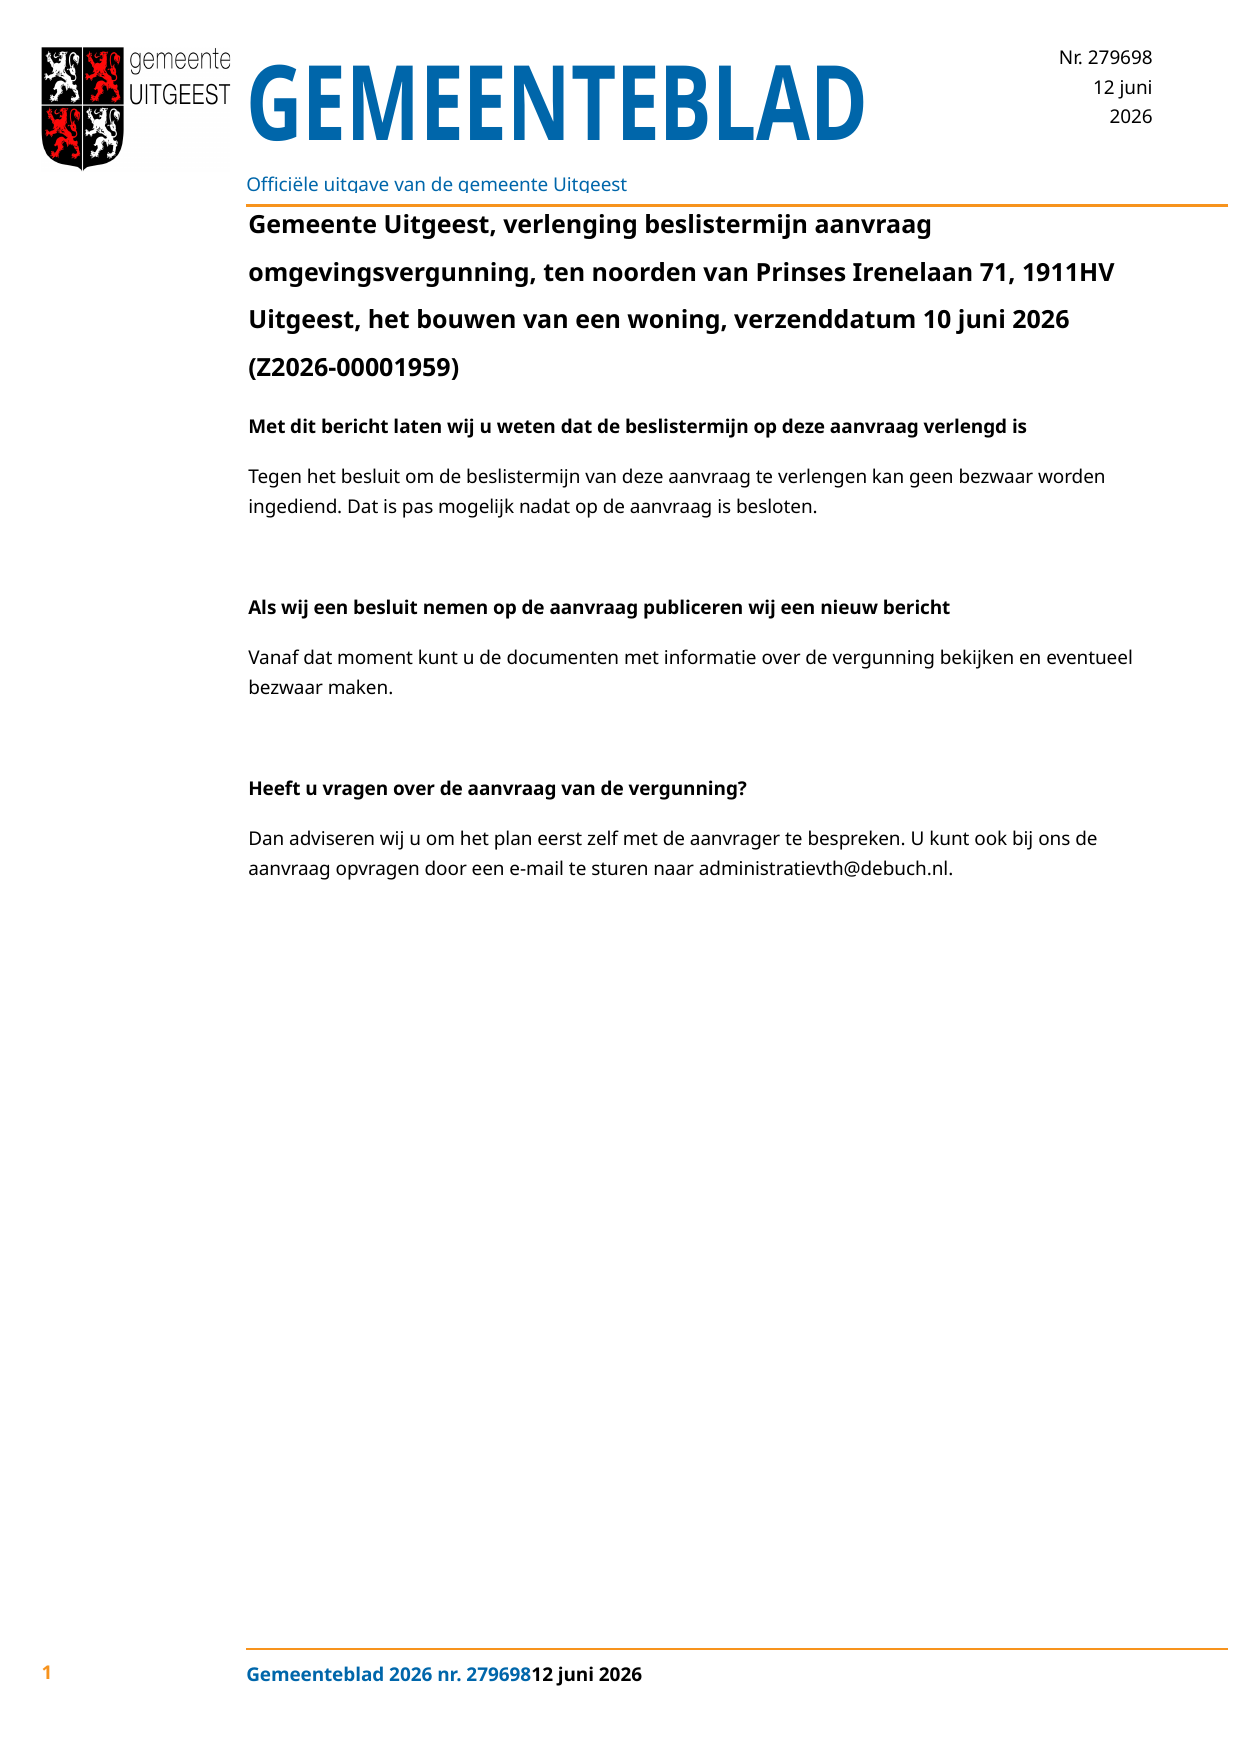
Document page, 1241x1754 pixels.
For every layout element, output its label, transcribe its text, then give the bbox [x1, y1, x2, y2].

text Vanaf dat moment kunt u de documenten met informatie over de vergunning bekijken en eventueel bezwaar maken. [248, 644, 1152, 700]
text Als wij een besluit nemen op de aanvraag publiceren wij een nieuw bericht [248, 594, 1152, 620]
text Dan adviseren wij u om het plan eerst zelf met de aanvrager te bespreken. U kunt ook bij ons de aanvraag opvragen door een e-mail te sturen naar administratievth@debuch.nl. [248, 825, 1152, 881]
text Gemeente Uitgeest, verlenging beslistermijn aanvraag omgevingsvergunning, ten noorden van Prinses Irenelaan 71, 1911HV Uitgeest, het bouwen van een woning, verzenddatum 10 juni 2026 (Z2026-00001959) [248, 207, 1152, 384]
text Met dit bericht laten wij u weten dat de beslistermijn op deze aanvraag verlengd is [248, 413, 1152, 439]
text Tegen het besluit om de beslistermijn van deze aanvraag te verlengen kan geen bezwaar worden ingediend. Dat is pas mogelijk nadat op de aanvraag is besloten. [248, 463, 1152, 519]
text Heeft u vragen over de aanvraag van de vergunning? [248, 775, 1152, 801]
picture [41, 47, 231, 172]
